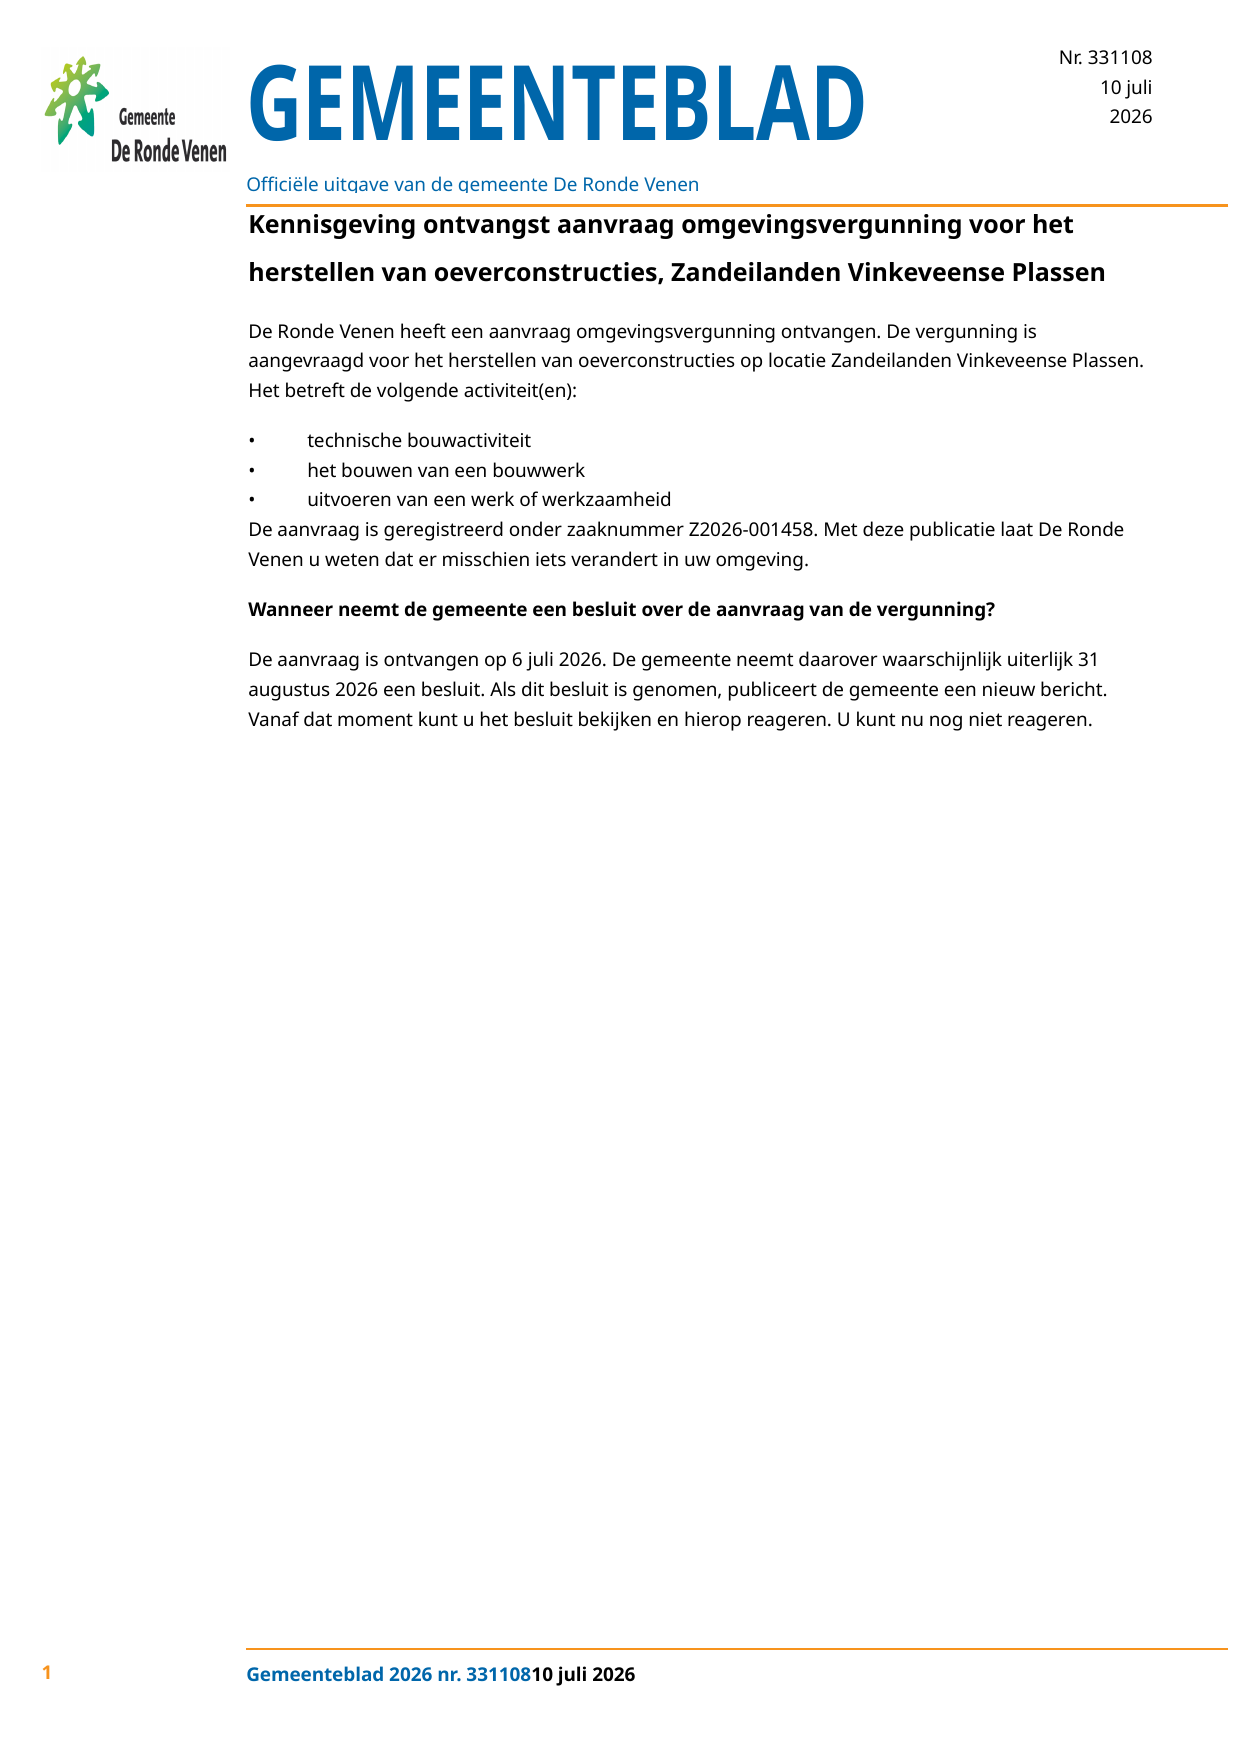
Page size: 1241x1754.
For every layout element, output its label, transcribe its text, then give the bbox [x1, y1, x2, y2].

list het bouwen van een bouwwerk [248, 457, 1152, 483]
list technische bouwactiviteit [248, 427, 1152, 453]
text De aanvraag is ontvangen op 6 juli 2026. De gemeente neemt daarover waarschijnlijk uiterlijk 31 augustus 2026 een besluit. Als dit besluit is genomen, publiceert de gemeente een nieuw bericht. Vanaf dat moment kunt u het besluit bekijken en hierop reageren. U kunt nu nog niet reageren. [248, 647, 1152, 732]
text De Ronde Venen heeft een aanvraag omgevingsvergunning ontvangen. De vergunning is aangevraagd voor het herstellen van oeverconstructies op locatie Zandeilanden Vinkeveense Plassen. Het betreft de volgende activiteit(en): [248, 318, 1152, 403]
text Kennisgeving ontvangst aanvraag omgevingsvergunning voor het herstellen van oeverconstructies, Zandeilanden Vinkeveense Plassen [248, 207, 1152, 288]
text De aanvraag is geregistreerd onder zaaknummer Z2026-001458. Met deze publicatie laat De Ronde Venen u weten dat er misschien iets verandert in uw omgeving. [248, 516, 1152, 572]
list uitvoeren van een werk of werkzaamheid [248, 487, 1152, 512]
picture [41, 47, 231, 172]
text Wanneer neemt de gemeente een besluit over de aanvraag van de vergunning? [248, 596, 1152, 622]
